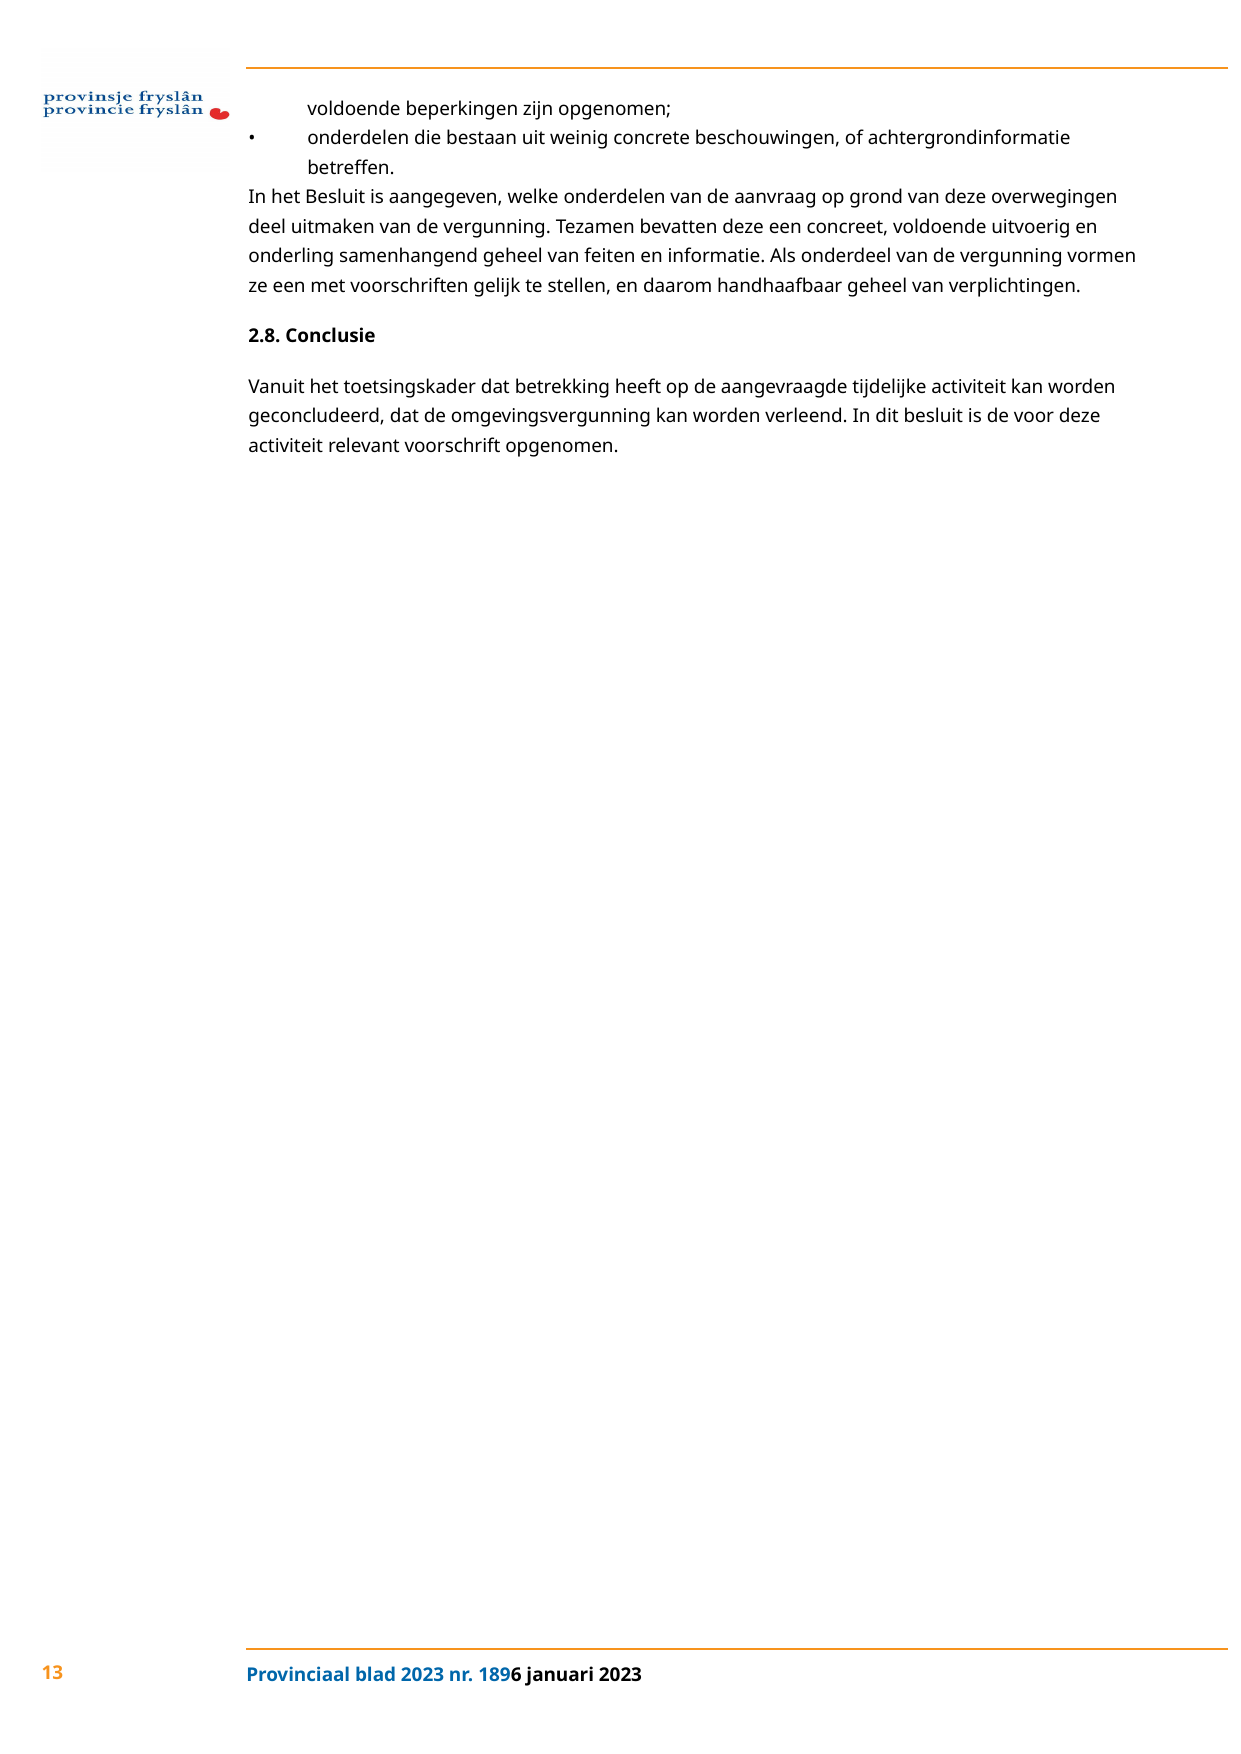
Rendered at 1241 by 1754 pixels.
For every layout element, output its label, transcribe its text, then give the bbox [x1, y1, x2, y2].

picture [41, 47, 231, 172]
text 2.8. Conclusie [248, 323, 1152, 348]
text In het Besluit is aangegeven, welke onderdelen van de aanvraag op grond van deze overwegingen deel uitmaken van de vergunning. Tezamen bevatten deze een concreet, voldoende uitvoerig en onderling samenhangend geheel van feiten en informatie. Als onderdeel van de vergunning vormen ze een met voorschriften gelijk te stellen, en daarom handhaafbaar geheel van verplichtingen. [248, 183, 1152, 298]
list voldoende beperkingen zijn opgenomen; [248, 95, 1152, 121]
text Vanuit het toetsingskader dat betrekking heeft op de aangevraagde tijdelijke activiteit kan worden geconcludeerd, dat de omgevingsvergunning kan worden verleend. In dit besluit is de voor deze activiteit relevant voorschrift opgenomen. [248, 373, 1152, 458]
list onderdelen die bestaan uit weinig concrete beschouwingen, of achtergrondinformatie betreffen. [248, 124, 1152, 180]
